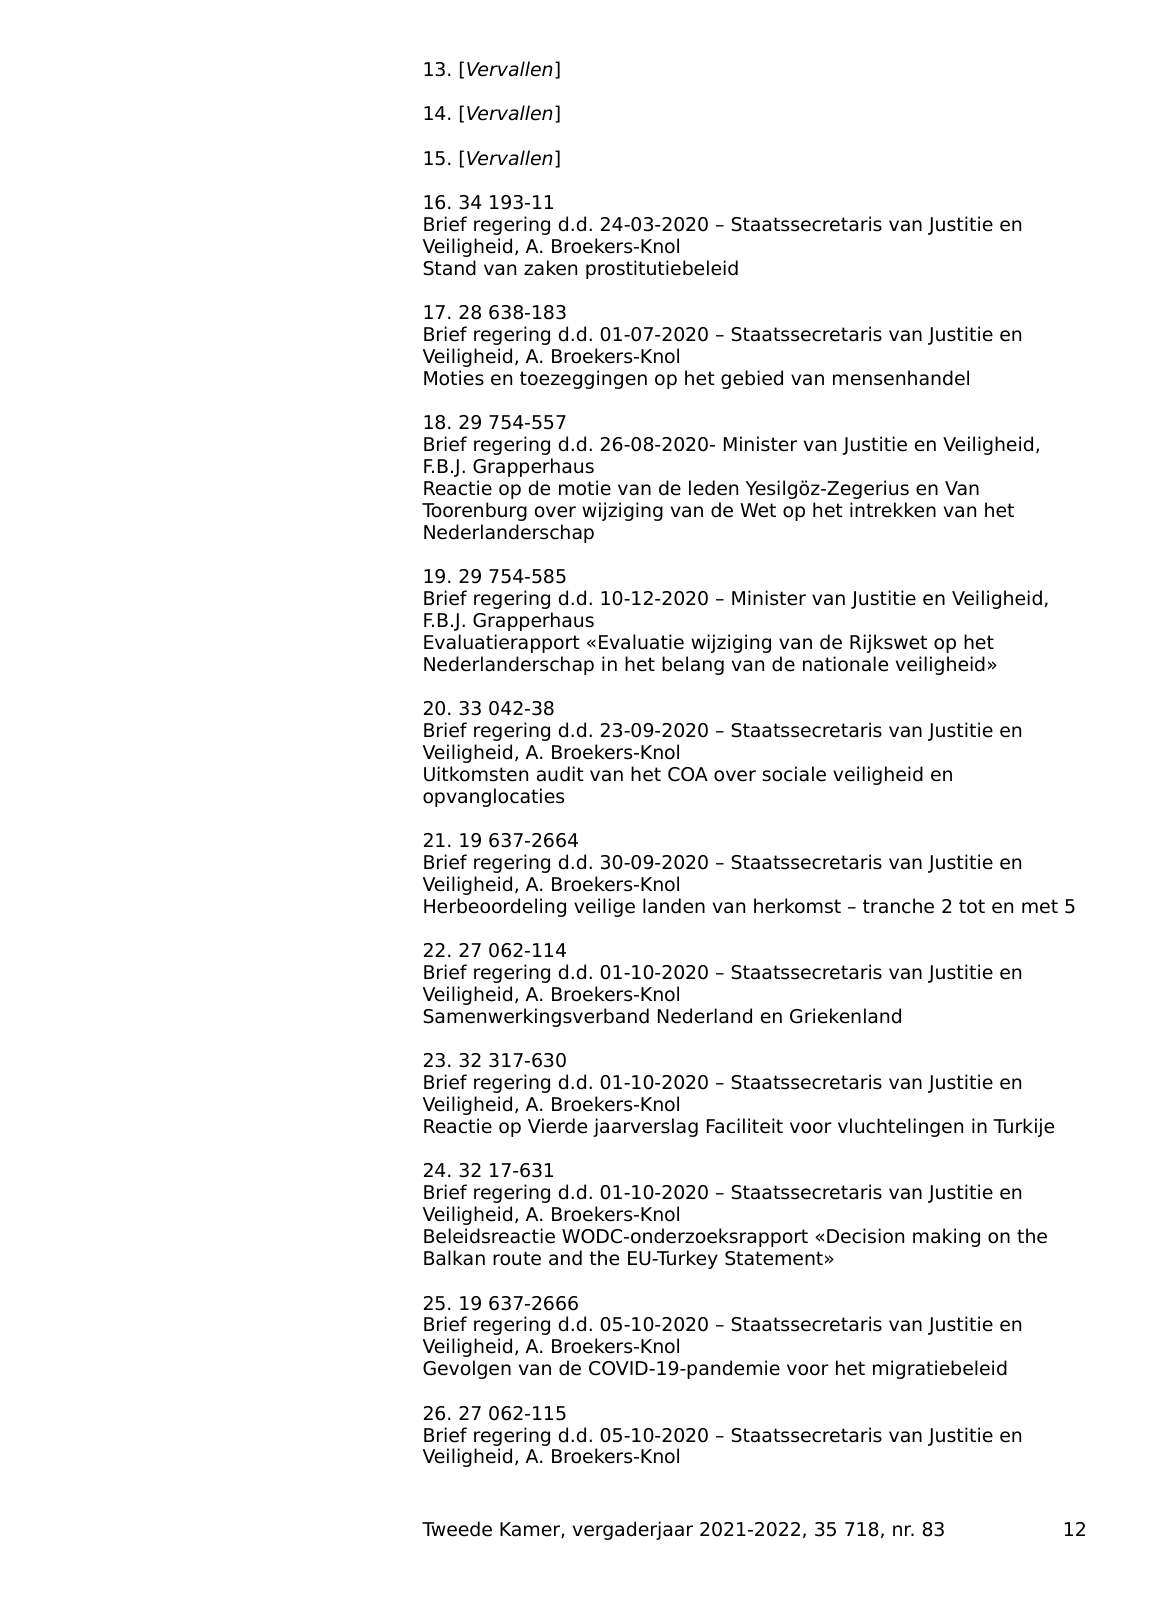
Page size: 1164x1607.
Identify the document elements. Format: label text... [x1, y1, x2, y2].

text Brief regering d.d. 05-10-2020 – Staatssecretaris van Justitie en Veiligheid, A. Broekers-Knol [422, 1424, 1087, 1468]
text Brief regering d.d. 01-10-2020 – Staatssecretaris van Justitie en Veiligheid, A. Broekers-Knol [422, 1182, 1087, 1226]
text 16. 34 193-11 [422, 192, 1087, 213]
text 13. [Vervallen] [422, 59, 1087, 81]
text Moties en toezeggingen op het gebied van mensenhandel [422, 368, 1087, 389]
text 18. 29 754-557 [422, 412, 1087, 434]
text Herbeoordeling veilige landen van herkomst – tranche 2 tot en met 5 [422, 896, 1087, 918]
text Reactie op de motie van de leden Yesilgöz-Zegerius en Van Toorenburg over wijziging van de Wet op het intrekken van het Nederlanderschap [422, 478, 1087, 544]
text Brief regering d.d. 01-10-2020 – Staatssecretaris van Justitie en Veiligheid, A. Broekers-Knol [422, 1072, 1087, 1116]
text 17. 28 638-183 [422, 302, 1087, 324]
text Reactie op Vierde jaarverslag Faciliteit voor vluchtelingen in Turkije [422, 1116, 1087, 1138]
text 15. [Vervallen] [422, 147, 1087, 169]
text 20. 33 042-38 [422, 698, 1087, 720]
text Brief regering d.d. 23-09-2020 – Staatssecretaris van Justitie en Veiligheid, A. Broekers-Knol [422, 720, 1087, 764]
text 26. 27 062-115 [422, 1402, 1087, 1424]
text 21. 19 637-2664 [422, 830, 1087, 852]
text Brief regering d.d. 30-09-2020 – Staatssecretaris van Justitie en Veiligheid, A. Broekers-Knol [422, 852, 1087, 896]
text 22. 27 062-114 [422, 940, 1087, 962]
text 24. 32 17-631 [422, 1160, 1087, 1182]
text 25. 19 637-2666 [422, 1292, 1087, 1314]
text Brief regering d.d. 01-07-2020 – Staatssecretaris van Justitie en Veiligheid, A. Broekers-Knol [422, 324, 1087, 368]
text Samenwerkingsverband Nederland en Griekenland [422, 1006, 1087, 1028]
text Uitkomsten audit van het COA over sociale veiligheid en opvanglocaties [422, 764, 1087, 808]
text Brief regering d.d. 26-08-2020- Minister van Justitie en Veiligheid, F.B.J. Grapperhaus [422, 434, 1087, 478]
text Brief regering d.d. 01-10-2020 – Staatssecretaris van Justitie en Veiligheid, A. Broekers-Knol [422, 962, 1087, 1006]
text 19. 29 754-585 [422, 566, 1087, 588]
text Evaluatierapport «Evaluatie wijziging van de Rijkswet op het Nederlanderschap in het belang van de nationale veiligheid» [422, 632, 1087, 676]
text Brief regering d.d. 05-10-2020 – Staatssecretaris van Justitie en Veiligheid, A. Broekers-Knol [422, 1314, 1087, 1358]
text Stand van zaken prostitutiebeleid [422, 257, 1087, 279]
text Brief regering d.d. 24-03-2020 – Staatssecretaris van Justitie en Veiligheid, A. Broekers-Knol [422, 213, 1087, 257]
text 14. [Vervallen] [422, 103, 1087, 125]
text 23. 32 317-630 [422, 1050, 1087, 1072]
text Brief regering d.d. 10-12-2020 – Minister van Justitie en Veiligheid, F.B.J. Grapperhaus [422, 588, 1087, 632]
text Gevolgen van de COVID-19-pandemie voor het migratiebeleid [422, 1358, 1087, 1380]
text Beleidsreactie WODC-onderzoeksrapport «Decision making on the Balkan route and the EU-Turkey Statement» [422, 1226, 1087, 1270]
